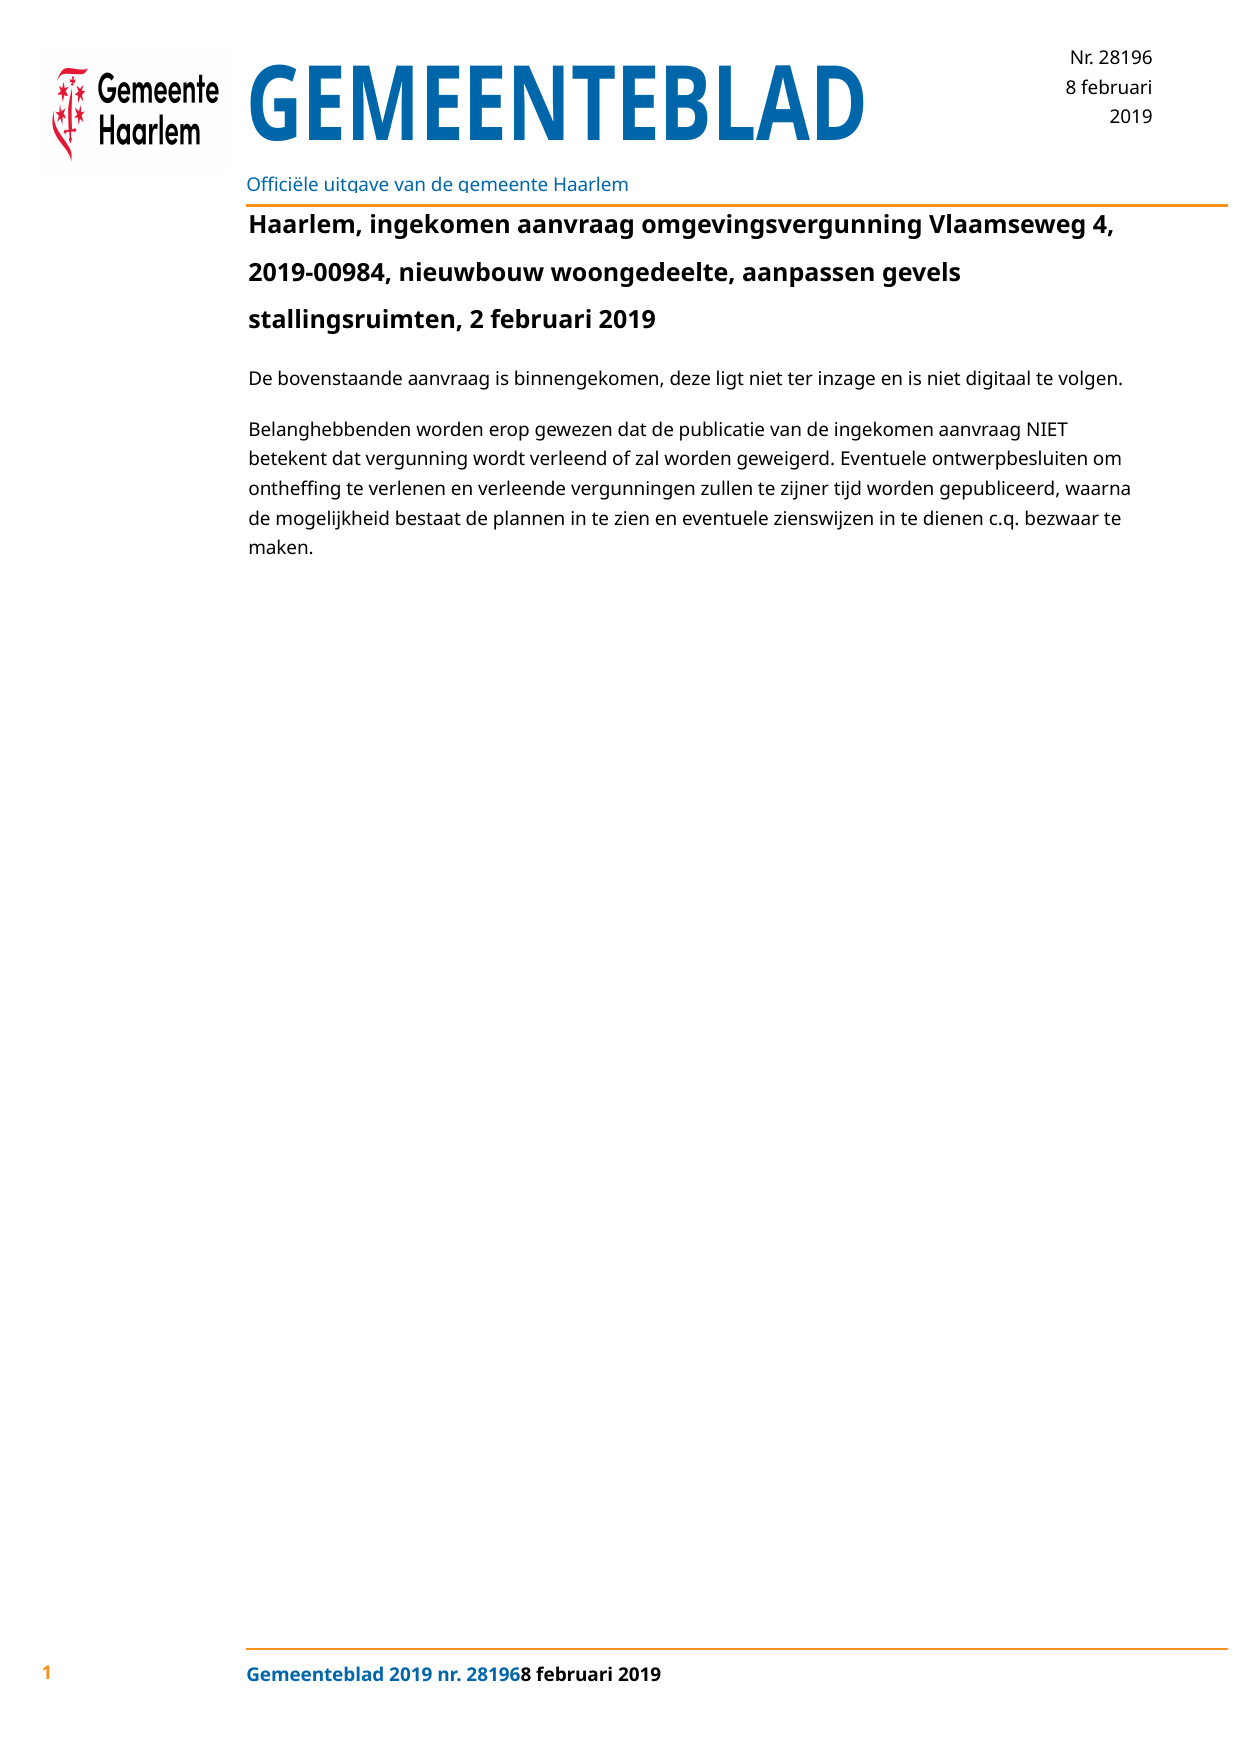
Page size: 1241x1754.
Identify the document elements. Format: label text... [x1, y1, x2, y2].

text Belanghebbenden worden erop gewezen dat de publicatie van de ingekomen aanvraag NIET betekent dat vergunning wordt verleend of zal worden geweigerd. Eventuele ontwerpbesluiten om ontheffing te verlenen en verleende vergunningen zullen te zijner tijd worden gepubliceerd, waarna de mogelijkheid bestaat de plannen in te zien en eventuele zienswijzen in te dienen c.q. bezwaar te maken. [248, 416, 1152, 560]
text De bovenstaande aanvraag is binnengekomen, deze ligt niet ter inzage en is niet digitaal te volgen. [248, 366, 1152, 391]
picture [41, 47, 231, 172]
text Haarlem, ingekomen aanvraag omgevingsvergunning Vlaamseweg 4, 2019-00984, nieuwbouw woongedeelte, aanpassen gevels stallingsruimten, 2 februari 2019 [248, 207, 1152, 336]
